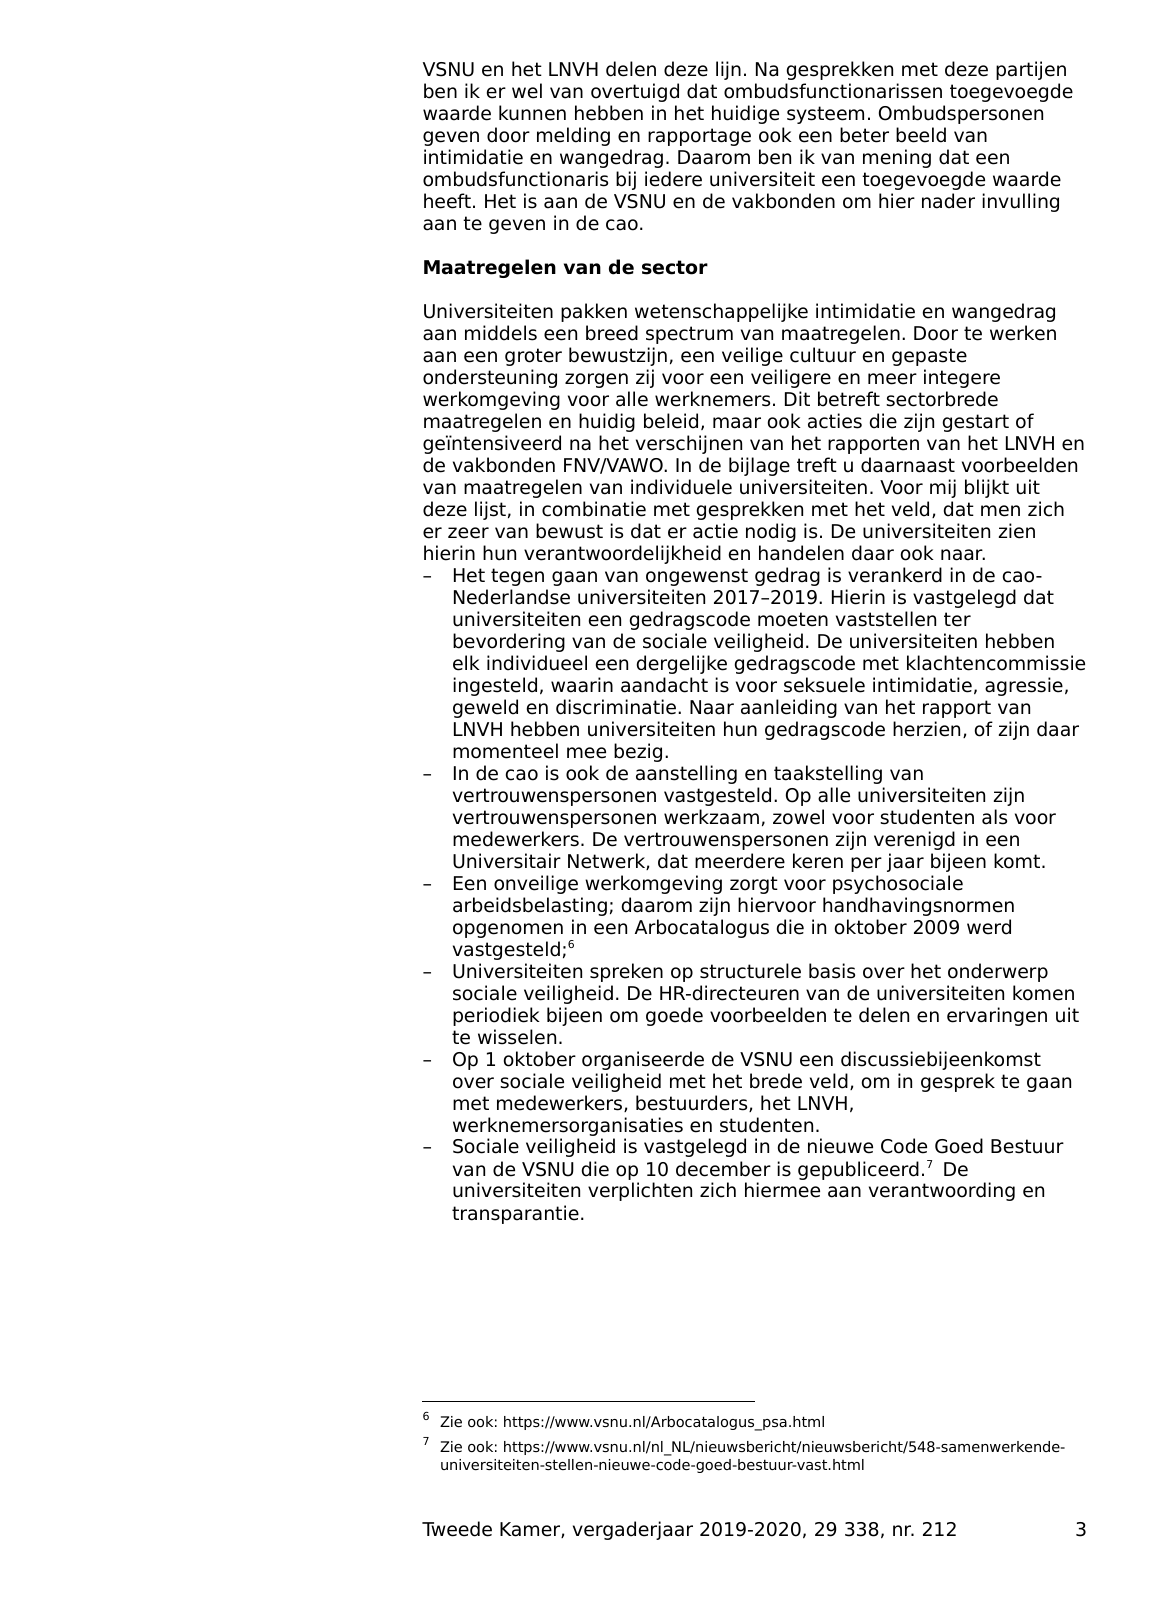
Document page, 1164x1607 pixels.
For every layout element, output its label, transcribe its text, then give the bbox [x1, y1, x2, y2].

text – Een onveilige werkomgeving zorgt voor psychosociale arbeidsbelasting; daarom zijn hiervoor handhavingsnormen opgenomen in een Arbocatalogus die in oktober 2009 werd vastgesteld; [422, 873, 1087, 961]
text Zie ook: https://www.vsnu.nl/nl_NL/nieuwsbericht/nieuwsbericht/548-samenwerkende-universiteiten-stellen-nieuwe-code-goed-bestuur-vast.html [422, 1435, 1087, 1474]
text Zie ook: https://www.vsnu.nl/Arbocatalogus_psa.html [422, 1410, 1087, 1432]
text – In de cao is ook de aanstelling en taakstelling van vertrouwenspersonen vastgesteld. Op alle universiteiten zijn vertrouwenspersonen werkzaam, zowel voor studenten als voor medewerkers. De vertrouwenspersonen zijn verenigd in een Universitair Netwerk, dat meerdere keren per jaar bijeen komt. [422, 763, 1087, 873]
subtitle Maatregelen van de sector [422, 257, 1087, 279]
text – Universiteiten spreken op structurele basis over het onderwerp sociale veiligheid. De HR-directeuren van de universiteiten komen periodiek bijeen om goede voorbeelden te delen en ervaringen uit te wisselen. [422, 961, 1087, 1048]
text Universiteiten pakken wetenschappelijke intimidatie en wangedrag aan middels een breed spectrum van maatregelen. Door te werken aan een groter bewustzijn, een veilige cultuur en gepaste ondersteuning zorgen zij voor een veiligere en meer integere werkomgeving voor alle werknemers. Dit betreft sectorbrede maatregelen en huidig beleid, maar ook acties die zijn gestart of geïntensiveerd na het verschijnen van het rapporten van het LNVH en de vakbonden FNV/VAWO. In de bijlage treft u daarnaast voorbeelden van maatregelen van individuele universiteiten. Voor mij blijkt uit deze lijst, in combinatie met gesprekken met het veld, dat men zich er zeer van bewust is dat er actie nodig is. De universiteiten zien hierin hun verantwoordelijkheid en handelen daar ook naar. [422, 301, 1087, 565]
text – Op 1 oktober organiseerde de VSNU een discussiebijeenkomst over sociale veiligheid met het brede veld, om in gesprek te gaan met medewerkers, bestuurders, het LNVH, werknemersorganisaties en studenten. [422, 1048, 1087, 1136]
text – Sociale veiligheid is vastgelegd in de nieuwe Code Goed Bestuur van de VSNU die op 10 december is gepubliceerd. De universiteiten verplichten zich hiermee aan verantwoording en transparantie. [422, 1136, 1087, 1224]
text VSNU en het LNVH delen deze lijn. Na gesprekken met deze partijen ben ik er wel van overtuigd dat ombudsfunctionarissen toegevoegde waarde kunnen hebben in het huidige systeem. Ombudspersonen geven door melding en rapportage ook een beter beeld van intimidatie en wangedrag. Daarom ben ik van mening dat een ombudsfunctionaris bij iedere universiteit een toegevoegde waarde heeft. Het is aan de VSNU en de vakbonden om hier nader invulling aan te geven in de cao. [422, 59, 1087, 235]
text – Het tegen gaan van ongewenst gedrag is verankerd in de cao-Nederlandse universiteiten 2017–2019. Hierin is vastgelegd dat universiteiten een gedragscode moeten vaststellen ter bevordering van de sociale veiligheid. De universiteiten hebben elk individueel een dergelijke gedragscode met klachtencommissie ingesteld, waarin aandacht is voor seksuele intimidatie, agressie, geweld en discriminatie. Naar aanleiding van het rapport van LNVH hebben universiteiten hun gedragscode herzien, of zijn daar momenteel mee bezig. [422, 565, 1087, 763]
